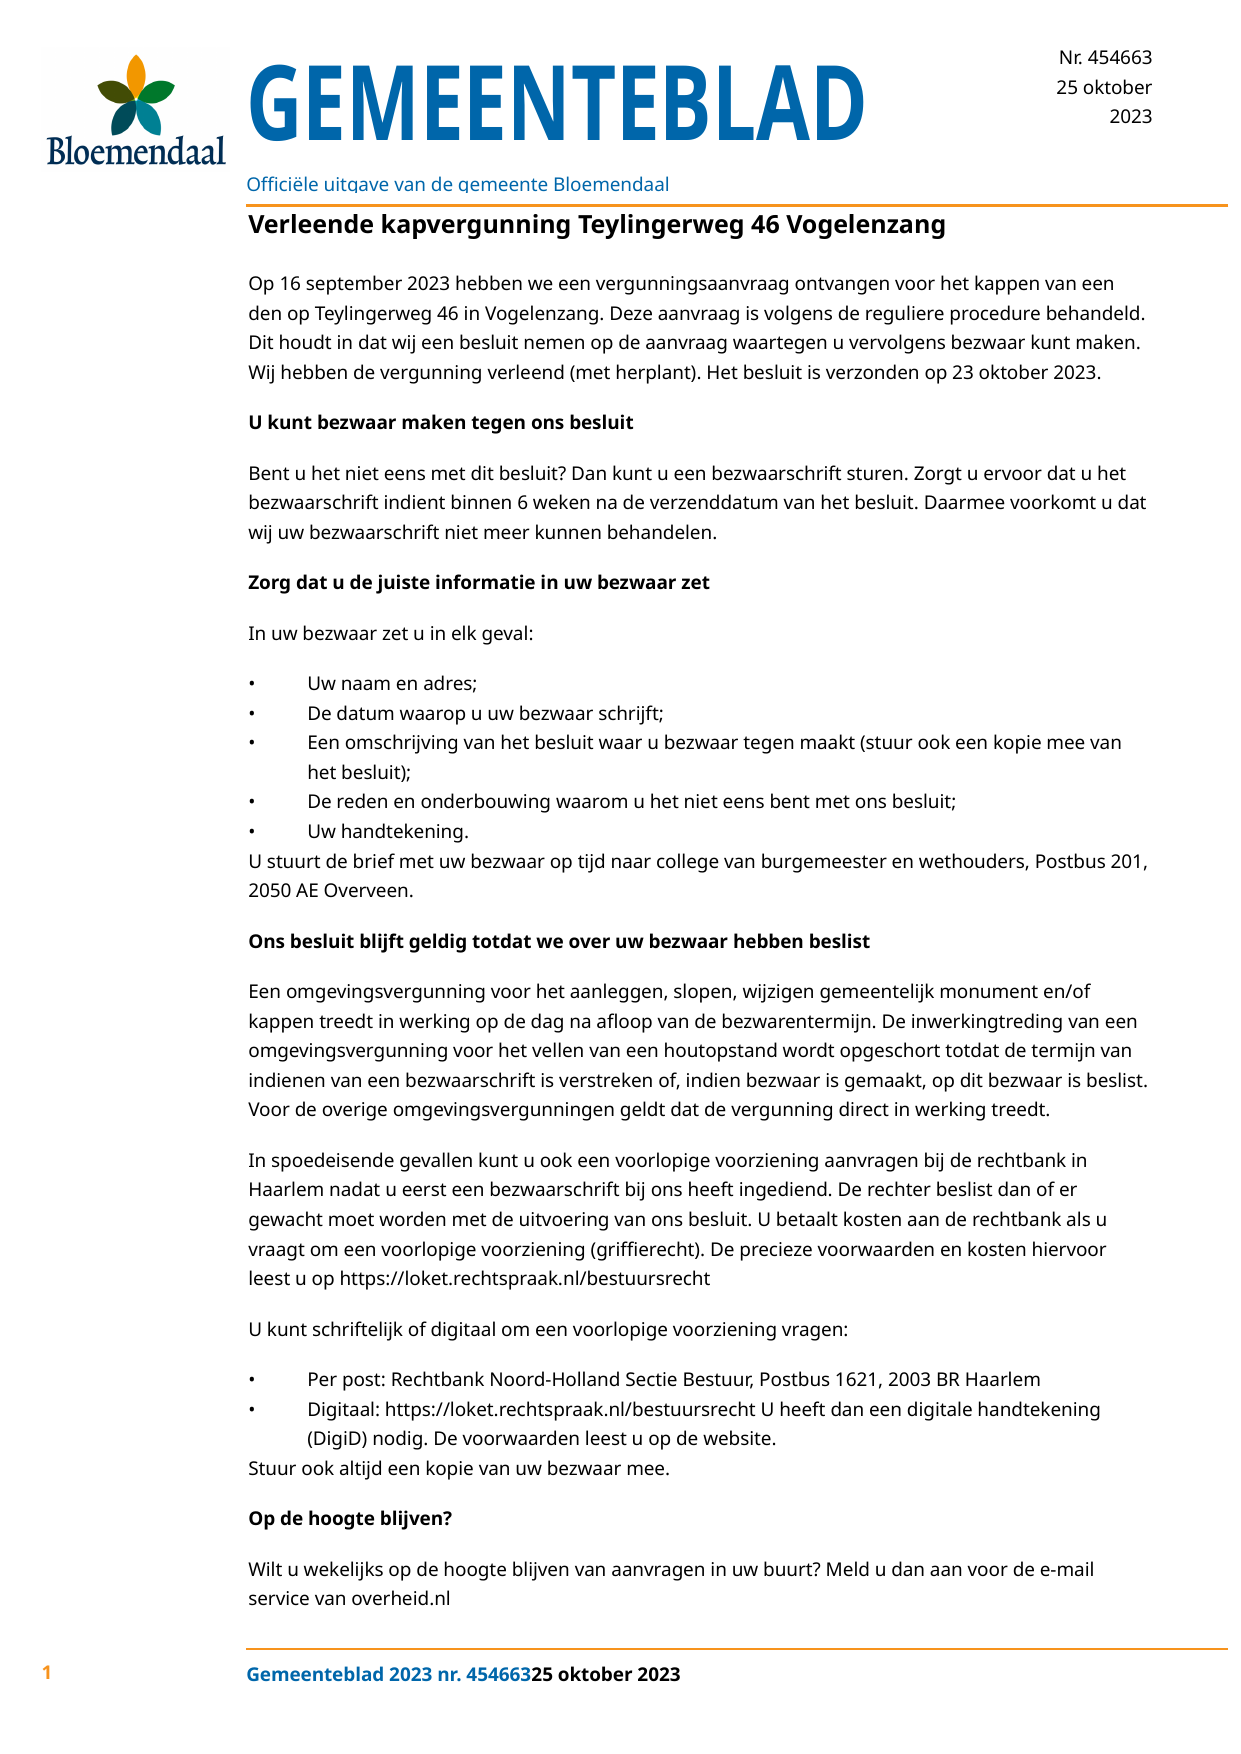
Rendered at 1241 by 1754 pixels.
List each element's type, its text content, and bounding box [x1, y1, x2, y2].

list Digitaal: https://loket.rechtspraak.nl/bestuursrecht U heeft dan een digitale handtekening (DigiD) nodig. De voorwaarden leest u op de website. [248, 1396, 1152, 1451]
text In uw bezwaar zet u in elk geval: [248, 620, 1152, 646]
text Verleende kapvergunning Teylingerweg 46 Vogelenzang [248, 207, 1152, 241]
text Zorg dat u de juiste informatie in uw bezwaar zet [248, 569, 1152, 595]
text U kunt bezwaar maken tegen ons besluit [248, 409, 1152, 435]
text Op 16 september 2023 hebben we een vergunningsaanvraag ontvangen voor het kappen van een den op Teylingerweg 46 in Vogelenzang. Deze aanvraag is volgens de reguliere procedure behandeld. Dit houdt in dat wij een besluit nemen op de aanvraag waartegen u vervolgens bezwaar kunt maken. Wij hebben de vergunning verleend (met herplant). Het besluit is verzonden op 23 oktober 2023. [248, 270, 1152, 385]
text In spoedeisende gevallen kunt u ook een voorlopige voorziening aanvragen bij de rechtbank in Haarlem nadat u eerst een bezwaarschrift bij ons heeft ingediend. De rechter beslist dan of er gewacht moet worden met de uitvoering van ons besluit. U betaalt kosten aan de rechtbank als u vraagt om een voorlopige voorziening (griffierecht). De precieze voorwaarden en kosten hiervoor leest u op https://loket.rechtspraak.nl/bestuursrecht [248, 1147, 1152, 1291]
text U kunt schriftelijk of digitaal om een voorlopige voorziening vragen: [248, 1316, 1152, 1341]
list Een omschrijving van het besluit waar u bezwaar tegen maakt (stuur ook een kopie mee van het besluit); [248, 729, 1152, 785]
text Een omgevingsvergunning voor het aanleggen, slopen, wijzigen gemeentelijk monument en/of kappen treedt in werking op de dag na afloop van de bezwarentermijn. De inwerkingtreding van een omgevingsvergunning voor het vellen van een houtopstand wordt opgeschort totdat de termijn van indienen van een bezwaarschrift is verstreken of, indien bezwaar is gemaakt, op dit bezwaar is beslist. Voor de overige omgevingsvergunningen geldt dat de vergunning direct in werking treedt. [248, 978, 1152, 1122]
text Bent u het niet eens met dit besluit? Dan kunt u een bezwaarschrift sturen. Zorgt u ervoor dat u het bezwaarschrift indient binnen 6 weken na de verzenddatum van het besluit. Daarmee voorkomt u dat wij uw bezwaarschrift niet meer kunnen behandelen. [248, 460, 1152, 545]
text Op de hoogte blijven? [248, 1505, 1152, 1531]
list Uw naam en adres; [248, 670, 1152, 696]
list De datum waarop u uw bezwaar schrijft; [248, 700, 1152, 726]
text Ons besluit blijft geldig totdat we over uw bezwaar hebben beslist [248, 928, 1152, 953]
list Per post: Rechtbank Noord-Holland Sectie Bestuur, Postbus 1621, 2003 BR Haarlem [248, 1366, 1152, 1392]
text Stuur ook altijd een kopie van uw bezwaar mee. [248, 1455, 1152, 1481]
list Uw handtekening. [248, 818, 1152, 844]
text Wilt u wekelijks op de hoogte blijven van aanvragen in uw buurt? Meld u dan aan voor de e-mail service van overheid.nl [248, 1556, 1152, 1611]
text U stuurt de brief met uw bezwaar op tijd naar college van burgemeester en wethouders, Postbus 201, 2050 AE Overveen. [248, 848, 1152, 903]
picture [41, 47, 231, 172]
list De reden en onderbouwing waarom u het niet eens bent met ons besluit; [248, 789, 1152, 814]
